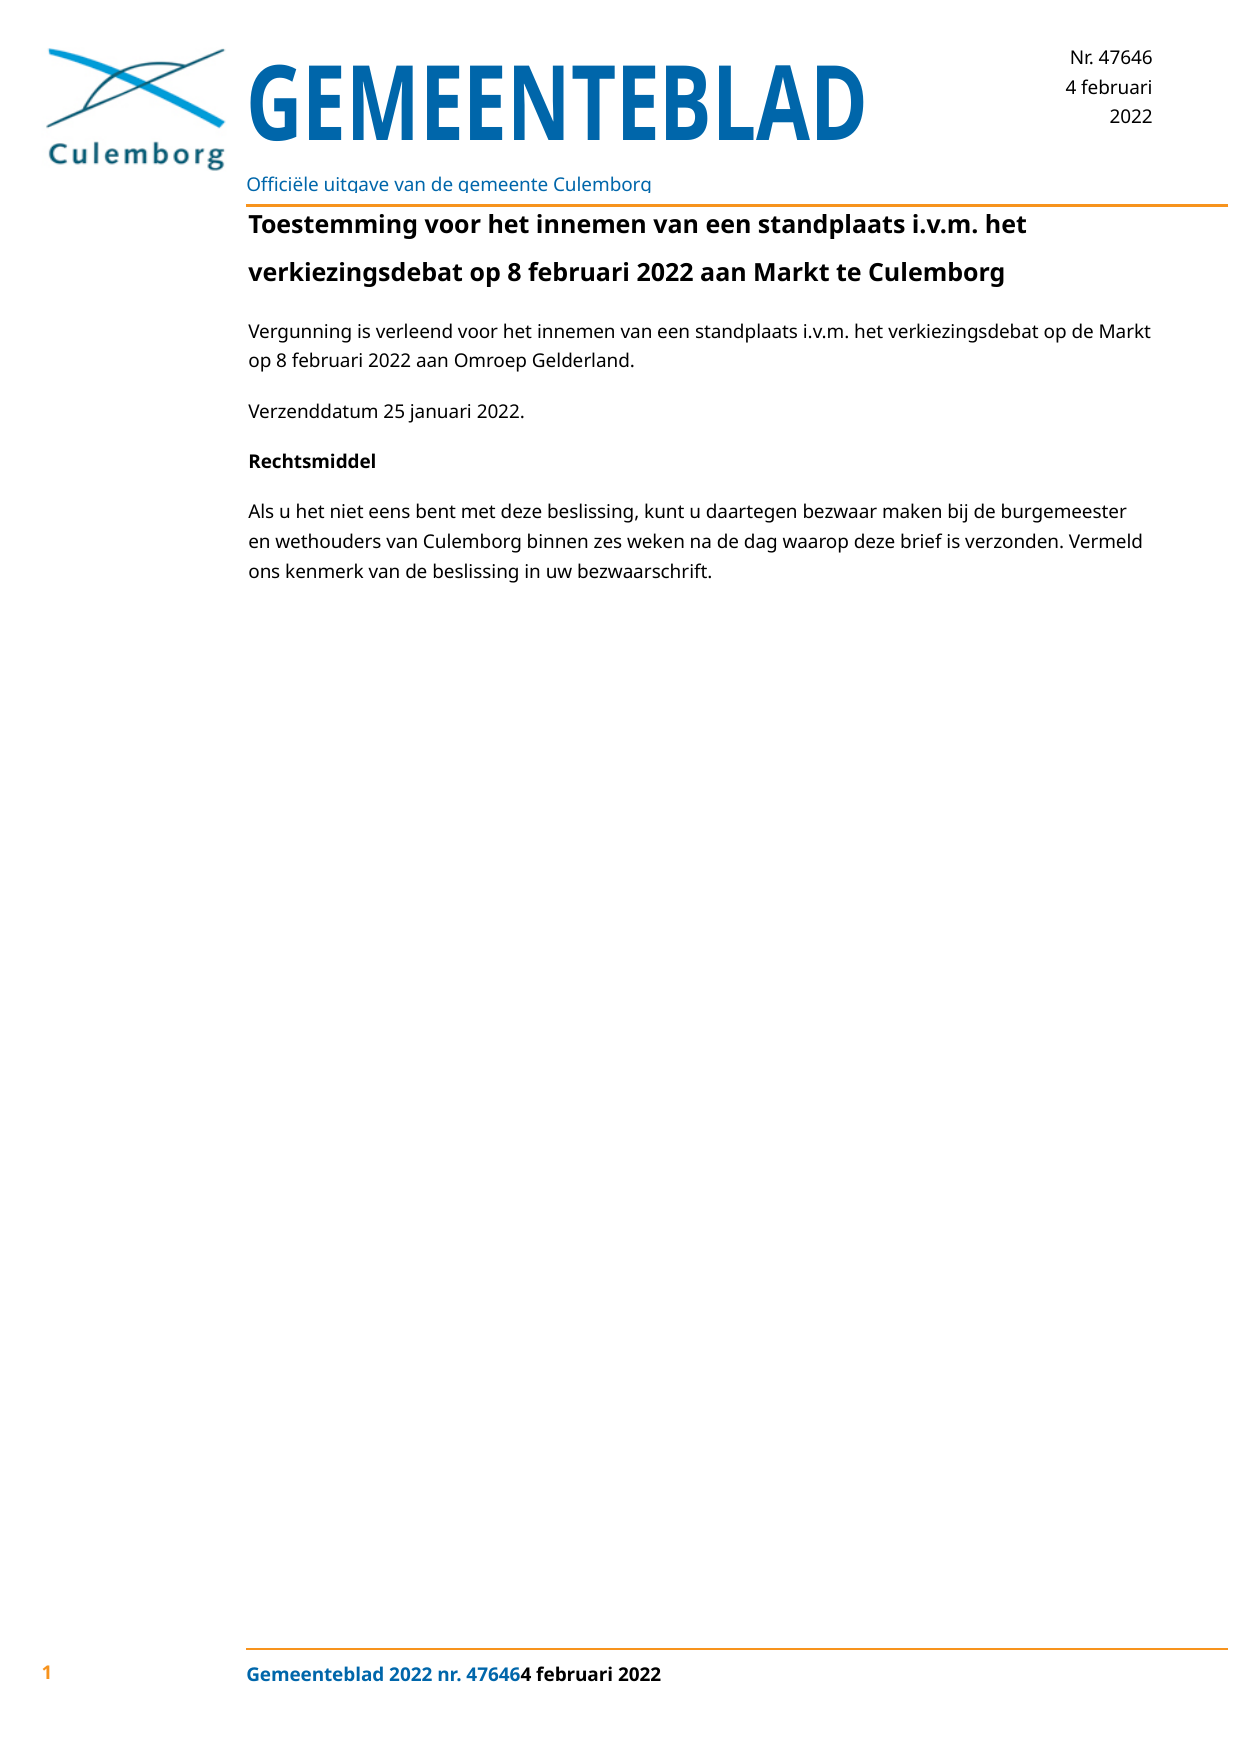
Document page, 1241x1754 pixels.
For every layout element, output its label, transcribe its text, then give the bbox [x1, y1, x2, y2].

text Verzenddatum 25 januari 2022. [248, 398, 1152, 424]
picture [41, 47, 231, 172]
text Toestemming voor het innemen van een standplaats i.v.m. het verkiezingsdebat op 8 februari 2022 aan Markt te Culemborg [248, 207, 1152, 288]
text Vergunning is verleend voor het innemen van een standplaats i.v.m. het verkiezingsdebat op de Markt op 8 februari 2022 aan Omroep Gelderland. [248, 318, 1152, 373]
text Als u het niet eens bent met deze beslissing, kunt u daartegen bezwaar maken bij de burgemeester en wethouders van Culemborg binnen zes weken na de dag waarop deze brief is verzonden. Vermeld ons kenmerk van de beslissing in uw bezwaarschrift. [248, 499, 1152, 584]
text Rechtsmiddel [248, 448, 1152, 474]
